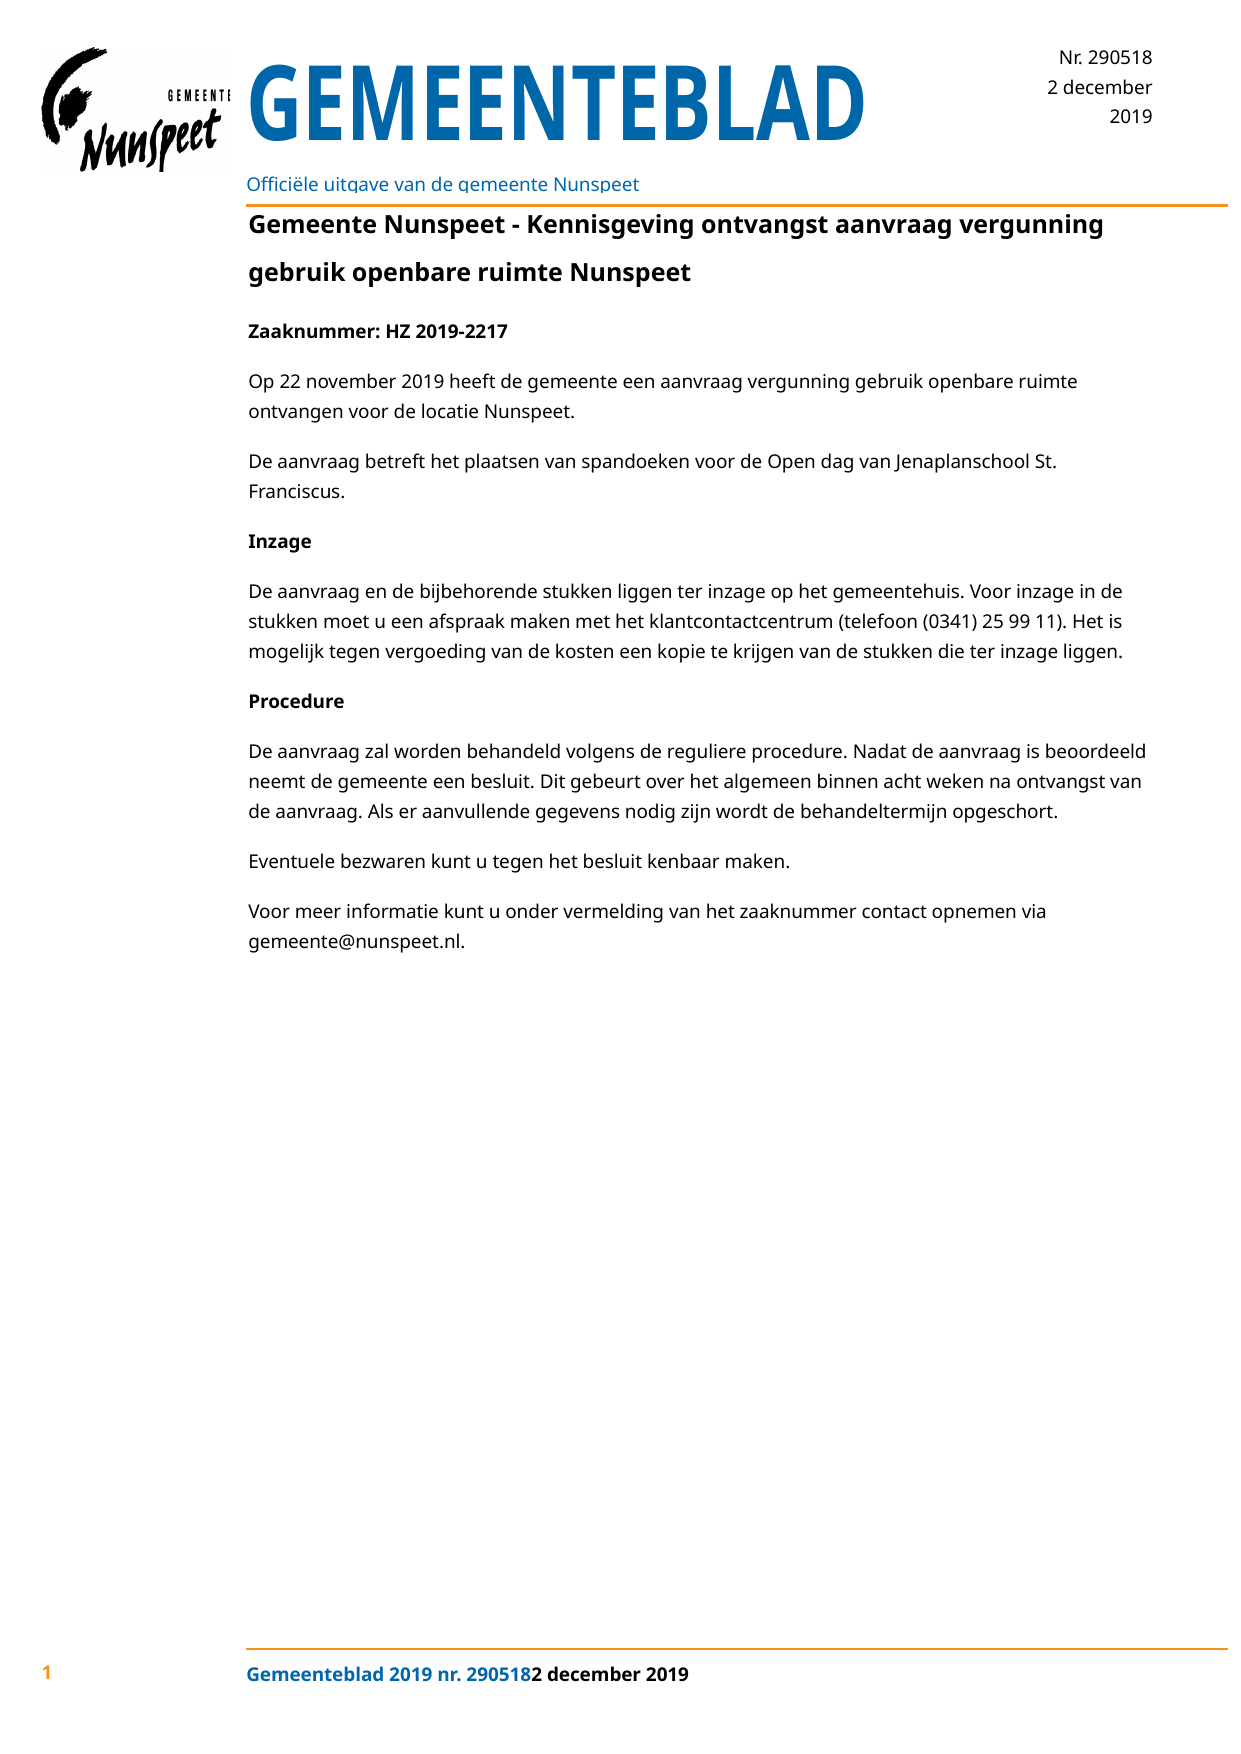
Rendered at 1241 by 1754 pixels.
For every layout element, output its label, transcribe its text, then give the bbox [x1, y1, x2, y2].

text De aanvraag en de bijbehorende stukken liggen ter inzage op het gemeentehuis. Voor inzage in de stukken moet u een afspraak maken met het klantcontactcentrum (telefoon (0341) 25 99 11). Het is mogelijk tegen vergoeding van de kosten een kopie te krijgen van de stukken die ter inzage liggen. [248, 579, 1152, 664]
text Op 22 november 2019 heeft de gemeente een aanvraag vergunning gebruik openbare ruimte ontvangen voor de locatie Nunspeet. [248, 368, 1152, 424]
text De aanvraag zal worden behandeld volgens de reguliere procedure. Nadat de aanvraag is beoordeeld neemt de gemeente een besluit. Dit gebeurt over het algemeen binnen acht weken na ontvangst van de aanvraag. Als er aanvullende gegevens nodig zijn wordt de behandeltermijn opgeschort. [248, 739, 1152, 824]
text Voor meer informatie kunt u onder vermelding van het zaaknummer contact opnemen via gemeente@nunspeet.nl. [248, 899, 1152, 954]
picture [41, 47, 231, 172]
text De aanvraag betreft het plaatsen van spandoeken voor de Open dag van Jenaplanschool St. Franciscus. [248, 448, 1152, 504]
text Inzage [248, 528, 1152, 554]
text Zaaknummer: HZ 2019-2217 [248, 318, 1152, 344]
text Eventuele bezwaren kunt u tegen het besluit kenbaar maken. [248, 848, 1152, 874]
text Procedure [248, 688, 1152, 714]
text Gemeente Nunspeet - Kennisgeving ontvangst aanvraag vergunning gebruik openbare ruimte Nunspeet [248, 207, 1152, 288]
